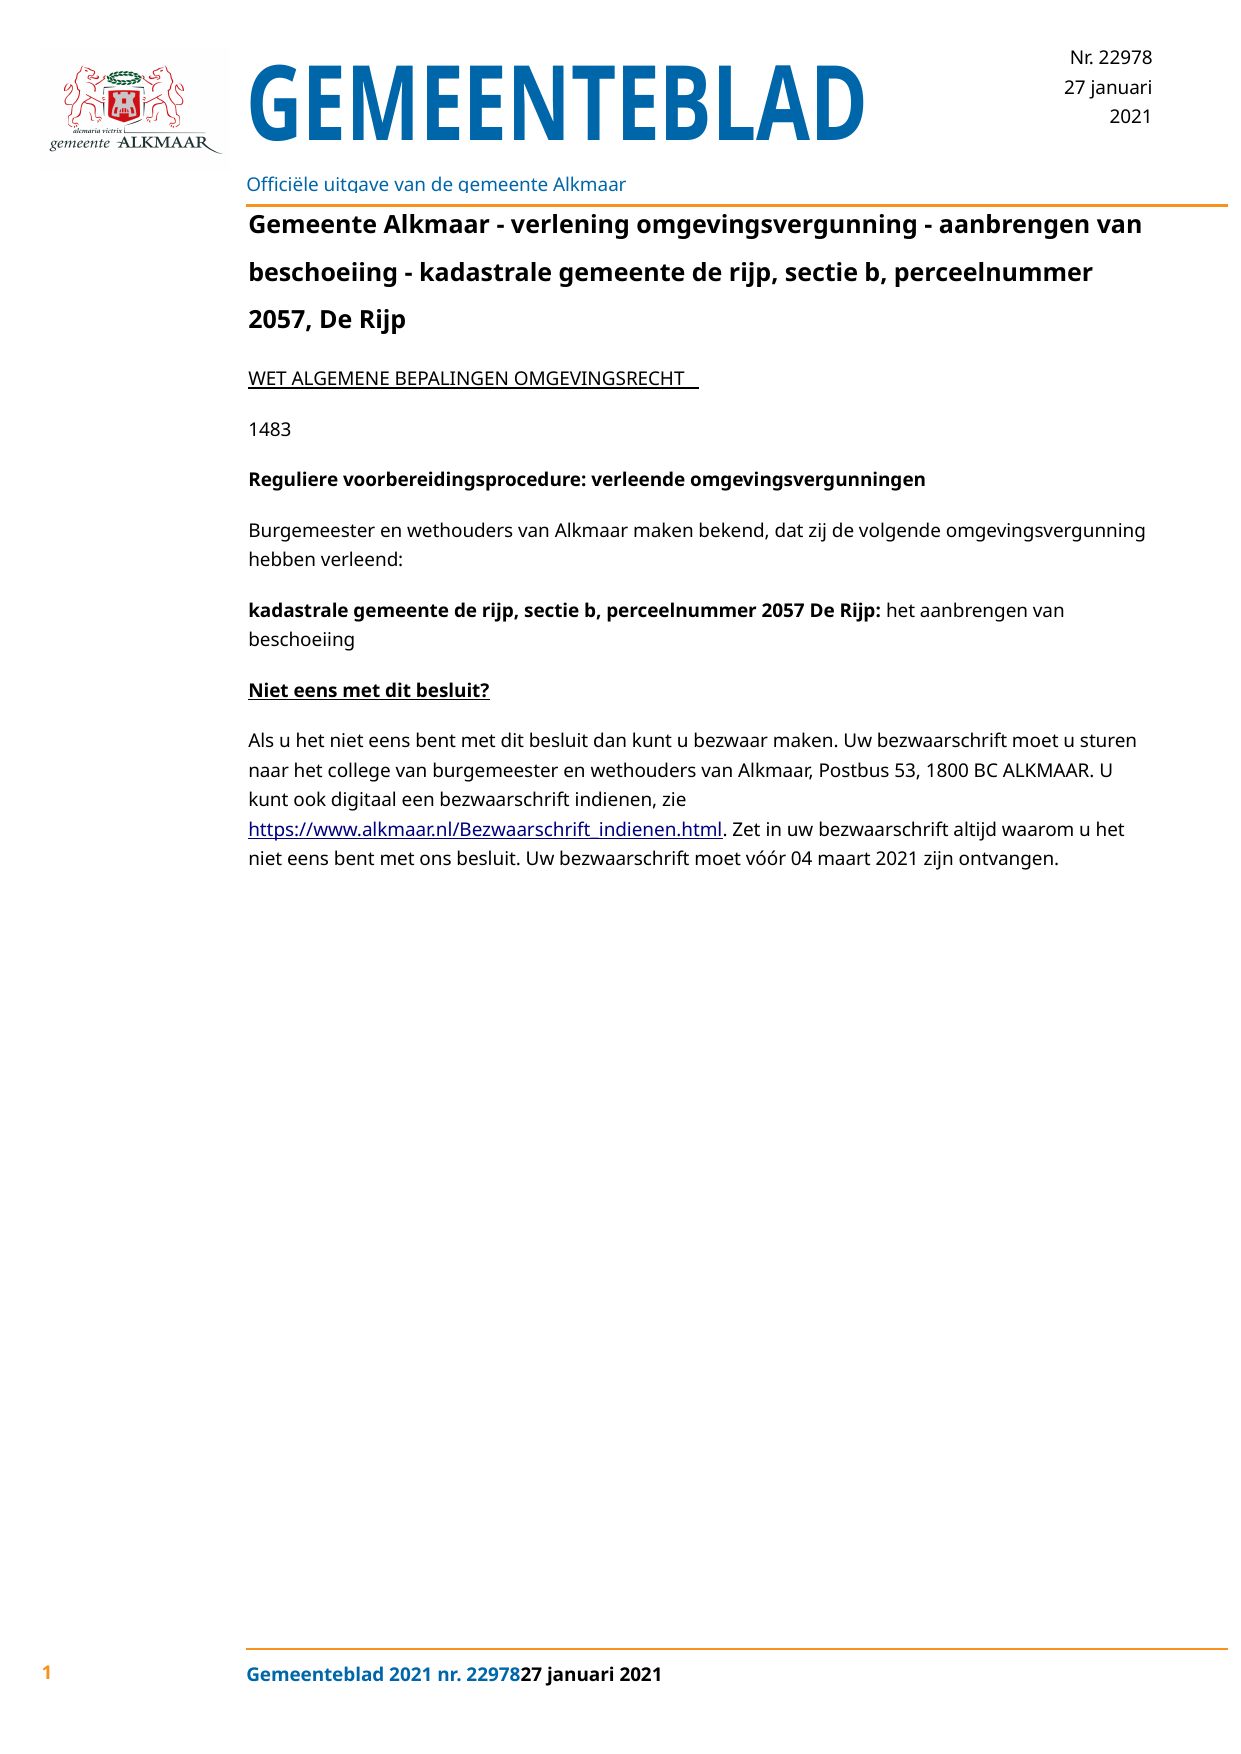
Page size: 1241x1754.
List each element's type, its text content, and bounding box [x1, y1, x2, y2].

text kadastrale gemeente de rijp, sectie b, perceelnummer 2057 De Rijp: het aanbrengen van beschoeiing [248, 597, 1152, 652]
text WET ALGEMENE BEPALINGEN OMGEVINGSRECHT [248, 366, 1152, 391]
text Reguliere voorbereidingsprocedure: verleende omgevingsvergunningen [248, 466, 1152, 492]
text Burgemeester en wethouders van Alkmaar maken bekend, dat zij de volgende omgevingsvergunning hebben verleend: [248, 517, 1152, 572]
text Als u het niet eens bent met dit besluit dan kunt u bezwaar maken. Uw bezwaarschrift moet u sturen naar het college van burgemeester en wethouders van Alkmaar, Postbus 53, 1800 BC ALKMAAR. U kunt ook digitaal een bezwaarschrift indienen, zie https://www.alkmaar.nl/Bezwaarschrift_indienen.html. Zet in uw bezwaarschrift altijd waarom u het niet eens bent met ons besluit. Uw bezwaarschrift moet vóór 04 maart 2021 zijn ontvangen. [248, 727, 1152, 871]
text 1483 [248, 416, 1152, 442]
picture [41, 47, 231, 172]
text Gemeente Alkmaar - verlening omgevingsvergunning - aanbrengen van beschoeiing - kadastrale gemeente de rijp, sectie b, perceelnummer 2057, De Rijp [248, 207, 1152, 336]
text Niet eens met dit besluit? [248, 677, 1152, 702]
